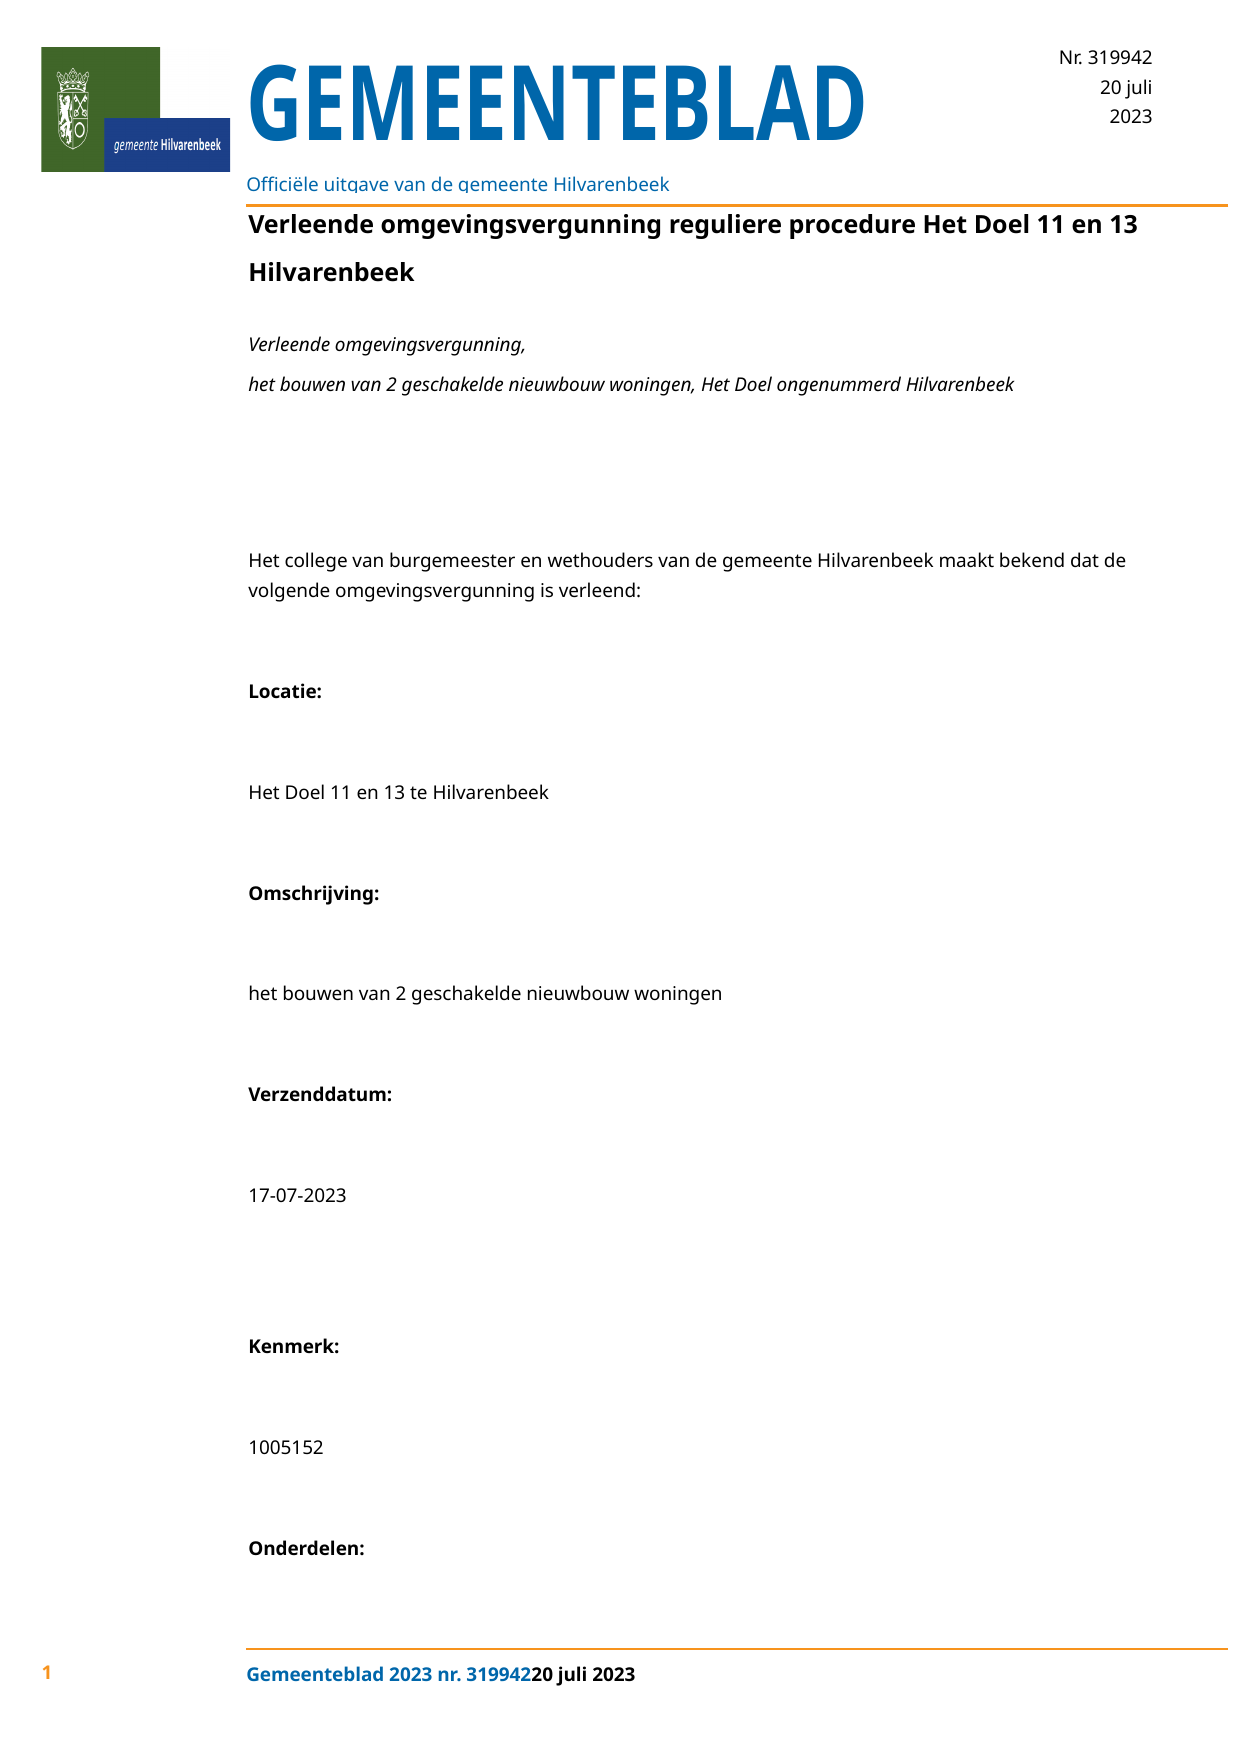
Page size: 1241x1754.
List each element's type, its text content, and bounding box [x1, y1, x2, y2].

text het bouwen van 2 geschakelde nieuwbouw woningen, Het Doel ongenummerd Hilvarenbeek [248, 371, 1152, 396]
text Locatie: [248, 678, 1152, 704]
text Kenmerk: [248, 1333, 1152, 1359]
text Verzenddatum: [248, 1081, 1152, 1107]
text Het Doel 11 en 13 te Hilvarenbeek [248, 779, 1152, 805]
text Verleende omgevingsvergunning reguliere procedure Het Doel 11 en 13 Hilvarenbeek [248, 207, 1152, 288]
text Het college van burgemeester en wethouders van de gemeente Hilvarenbeek maakt bekend dat de volgende omgevingsvergunning is verleend: [248, 548, 1152, 603]
picture [41, 47, 231, 172]
text Omschrijving: [248, 880, 1152, 906]
text Onderdelen: [248, 1535, 1152, 1561]
text Verleende omgevingsvergunning, [248, 331, 1152, 357]
text 17-07-2023 [248, 1182, 1152, 1208]
text 1005152 [248, 1434, 1152, 1460]
text het bouwen van 2 geschakelde nieuwbouw woningen [248, 981, 1152, 1006]
